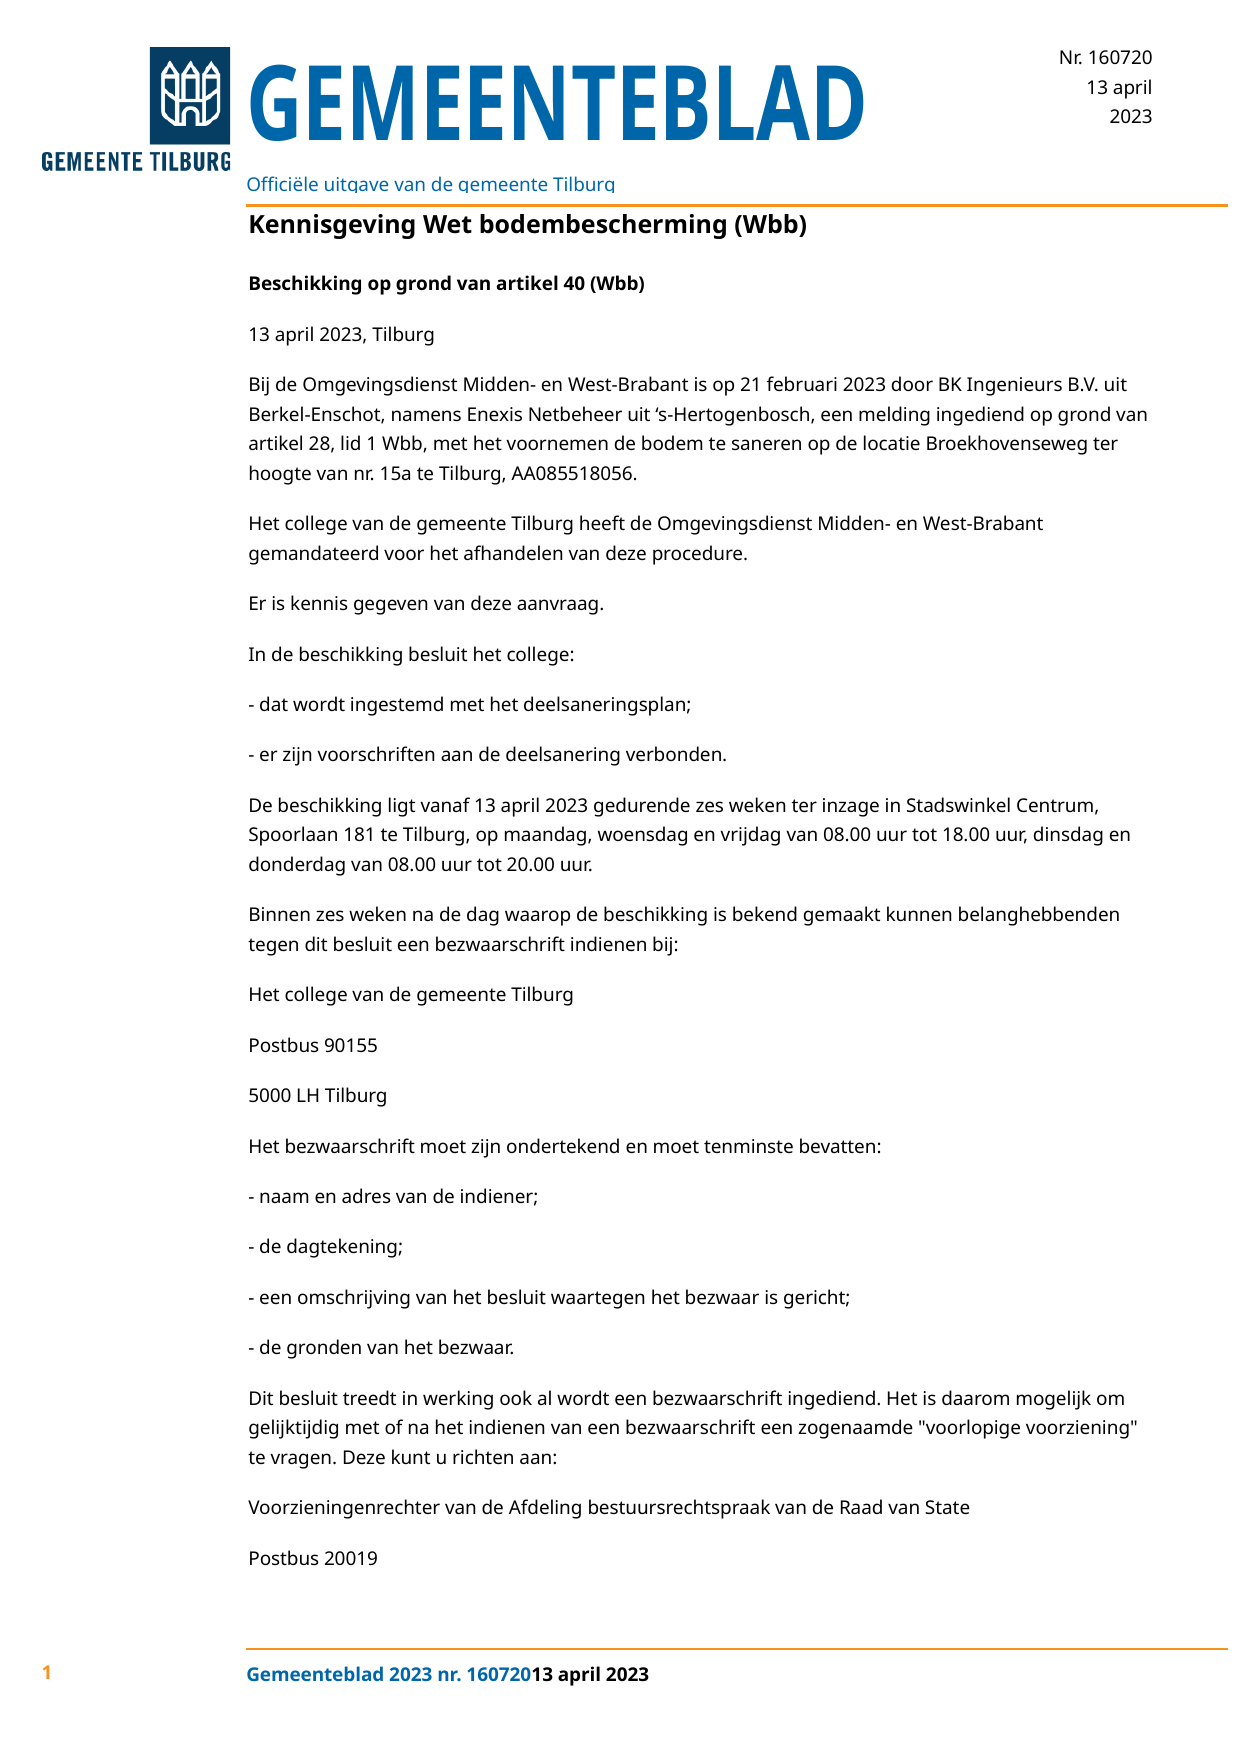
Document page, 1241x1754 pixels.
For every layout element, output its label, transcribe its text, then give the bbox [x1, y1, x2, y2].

text Voorzieningenrechter van de Afdeling bestuursrechtspraak van de Raad van State [248, 1494, 1152, 1520]
text Binnen zes weken na de dag waarop de beschikking is bekend gemaakt kunnen belanghebbenden tegen dit besluit een bezwaarschrift indienen bij: [248, 902, 1152, 957]
text De beschikking ligt vanaf 13 april 2023 gedurende zes weken ter inzage in Stadswinkel Centrum, Spoorlaan 181 te Tilburg, op maandag, woensdag en vrijdag van 08.00 uur tot 18.00 uur, dinsdag en donderdag van 08.00 uur tot 20.00 uur. [248, 792, 1152, 877]
text - er zijn voorschriften aan de deelsanering verbonden. [248, 742, 1152, 767]
text Het college van de gemeente Tilburg heeft de Omgevingsdienst Midden- en West-Brabant gemandateerd voor het afhandelen van deze procedure. [248, 510, 1152, 566]
text Postbus 90155 [248, 1032, 1152, 1058]
text - de gronden van het bezwaar. [248, 1334, 1152, 1360]
text 5000 LH Tilburg [248, 1082, 1152, 1108]
text Bij de Omgevingsdienst Midden- en West-Brabant is op 21 februari 2023 door BK Ingenieurs B.V. uit Berkel-Enschot, namens Enexis Netbeheer uit ‘s-Hertogenbosch, een melding ingediend op grond van artikel 28, lid 1 Wbb, met het voornemen de bodem te saneren op de locatie Broekhovenseweg ter hoogte van nr. 15a te Tilburg, AA085518056. [248, 371, 1152, 486]
text Het college van de gemeente Tilburg [248, 982, 1152, 1007]
text Beschikking op grond van artikel 40 (Wbb) [248, 270, 1152, 296]
text - dat wordt ingestemd met het deelsaneringsplan; [248, 691, 1152, 717]
text Het bezwaarschrift moet zijn ondertekend en moet tenminste bevatten: [248, 1133, 1152, 1158]
text - naam en adres van de indiener; [248, 1183, 1152, 1209]
text - de dagtekening; [248, 1234, 1152, 1259]
text Dit besluit treedt in werking ook al wordt een bezwaarschrift ingediend. Het is daarom mogelijk om gelijktijdig met of na het indienen van een bezwaarschrift een zogenaamde "voorlopige voorziening" te vragen. Deze kunt u richten aan: [248, 1385, 1152, 1470]
text Kennisgeving Wet bodembescherming (Wbb) [248, 207, 1152, 241]
text 13 april 2023, Tilburg [248, 321, 1152, 346]
text Er is kennis gegeven van deze aanvraag. [248, 590, 1152, 616]
text In de beschikking besluit het college: [248, 641, 1152, 666]
text - een omschrijving van het besluit waartegen het bezwaar is gericht; [248, 1284, 1152, 1310]
text Postbus 20019 [248, 1545, 1152, 1571]
picture [41, 47, 231, 172]
